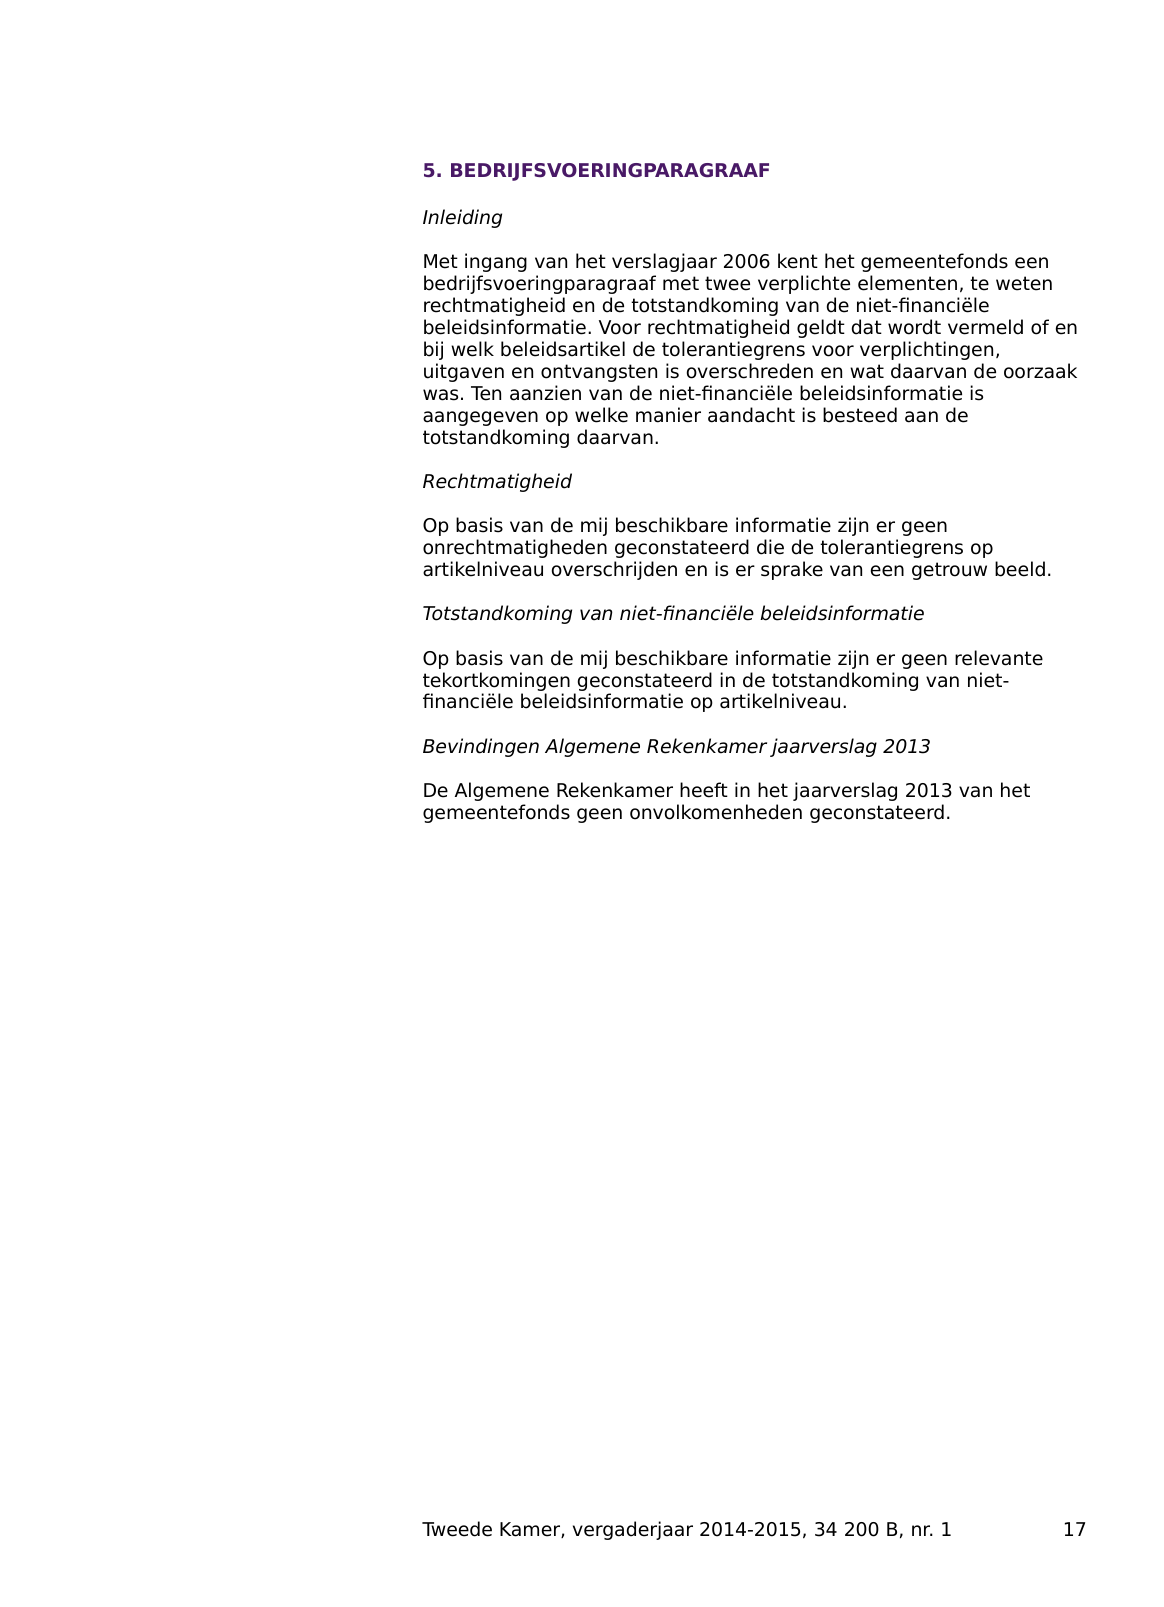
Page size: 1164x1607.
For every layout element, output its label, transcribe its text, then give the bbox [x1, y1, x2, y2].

text Met ingang van het verslagjaar 2006 kent het gemeentefonds een bedrijfsvoeringparagraaf met twee verplichte elementen, te weten rechtmatigheid en de totstandkoming van de niet-financiële beleidsinformatie. Voor rechtmatigheid geldt dat wordt vermeld of en bij welk beleidsartikel de tolerantiegrens voor verplichtingen, uitgaven en ontvangsten is overschreden en wat daarvan de oorzaak was. Ten aanzien van de niet-financiële beleidsinformatie is aangegeven op welke manier aandacht is besteed aan de totstandkoming daarvan. [422, 251, 1087, 449]
text Op basis van de mij beschikbare informatie zijn er geen relevante tekortkomingen geconstateerd in de totstandkoming van niet-financiële beleidsinformatie op artikelniveau. [422, 647, 1087, 713]
subtitle 5. BEDRIJFSVOERINGPARAGRAAF [422, 160, 1087, 182]
subtitle Totstandkoming van niet-financiële beleidsinformatie [422, 603, 1087, 625]
subtitle Inleiding [422, 207, 1087, 229]
text De Algemene Rekenkamer heeft in het jaarverslag 2013 van het gemeentefonds geen onvolkomenheden geconstateerd. [422, 780, 1087, 824]
subtitle Bevindingen Algemene Rekenkamer jaarverslag 2013 [422, 736, 1087, 758]
text Op basis van de mij beschikbare informatie zijn er geen onrechtmatigheden geconstateerd die de tolerantiegrens op artikelniveau overschrijden en is er sprake van een getrouw beeld. [422, 515, 1087, 581]
subtitle Rechtmatigheid [422, 471, 1087, 493]
